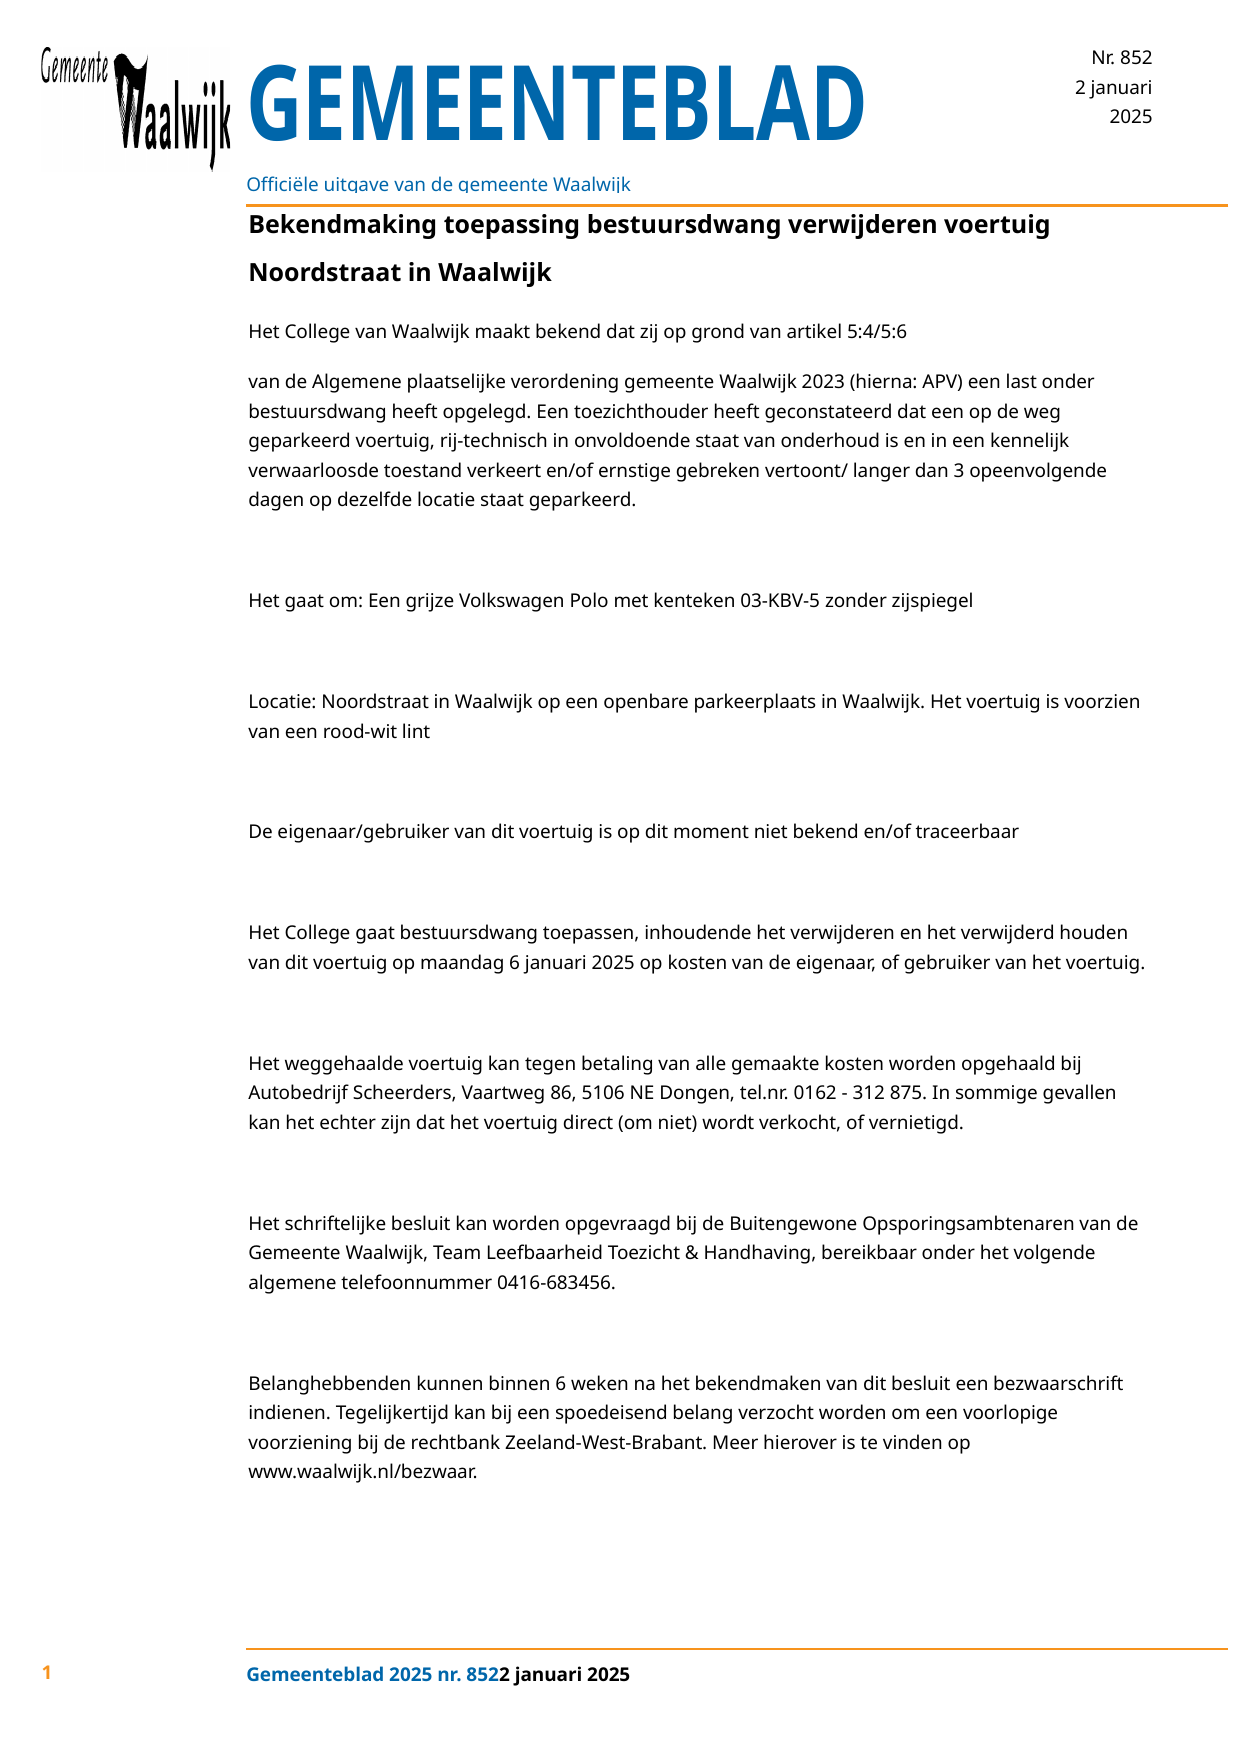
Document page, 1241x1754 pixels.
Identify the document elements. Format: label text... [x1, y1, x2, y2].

text Locatie: Noordstraat in Waalwijk op een openbare parkeerplaats in Waalwijk. Het voertuig is voorzien van een rood-wit lint [248, 688, 1152, 744]
text Belanghebbenden kunnen binnen 6 weken na het bekendmaken van dit besluit een bezwaarschrift indienen. Tegelijkertijd kan bij een spoedeisend belang verzocht worden om een voorlopige voorziening bij de rechtbank Zeeland-West-Brabant. Meer hierover is te vinden op www.waalwijk.nl/bezwaar. [248, 1370, 1152, 1484]
text Het gaat om: Een grijze Volkswagen Polo met kenteken 03-KBV-5 zonder zijspiegel [248, 587, 1152, 613]
text Het College gaat bestuursdwang toepassen, inhoudende het verwijderen en het verwijderd houden van dit voertuig op maandag 6 januari 2025 op kosten van de eigenaar, of gebruiker van het voertuig. [248, 919, 1152, 975]
picture [41, 47, 231, 172]
text van de Algemene plaatselijke verordening gemeente Waalwijk 2023 (hierna: APV) een last onder bestuursdwang heeft opgelegd. Een toezichthouder heeft geconstateerd dat een op de weg geparkeerd voertuig, rij-technisch in onvoldoende staat van onderhoud is en in een kennelijk verwaarloosde toestand verkeert en/of ernstige gebreken vertoont/ langer dan 3 opeenvolgende dagen op dezelfde locatie staat geparkeerd. [248, 368, 1152, 512]
text De eigenaar/gebruiker van dit voertuig is op dit moment niet bekend en/of traceerbaar [248, 819, 1152, 844]
text Het College van Waalwijk maakt bekend dat zij op grond van artikel 5:4/5:6 [248, 318, 1152, 344]
text Het weggehaalde voertuig kan tegen betaling van alle gemaakte kosten worden opgehaald bij Autobedrijf Scheerders, Vaartweg 86, 5106 NE Dongen, tel.nr. 0162 - 312 875. In sommige gevallen kan het echter zijn dat het voertuig direct (om niet) wordt verkocht, of vernietigd. [248, 1050, 1152, 1135]
text Bekendmaking toepassing bestuursdwang verwijderen voertuig Noordstraat in Waalwijk [248, 207, 1152, 288]
text Het schriftelijke besluit kan worden opgevraagd bij de Buitengewone Opsporingsambtenaren van de Gemeente Waalwijk, Team Leefbaarheid Toezicht & Handhaving, bereikbaar onder het volgende algemene telefoonnummer 0416-683456. [248, 1210, 1152, 1295]
